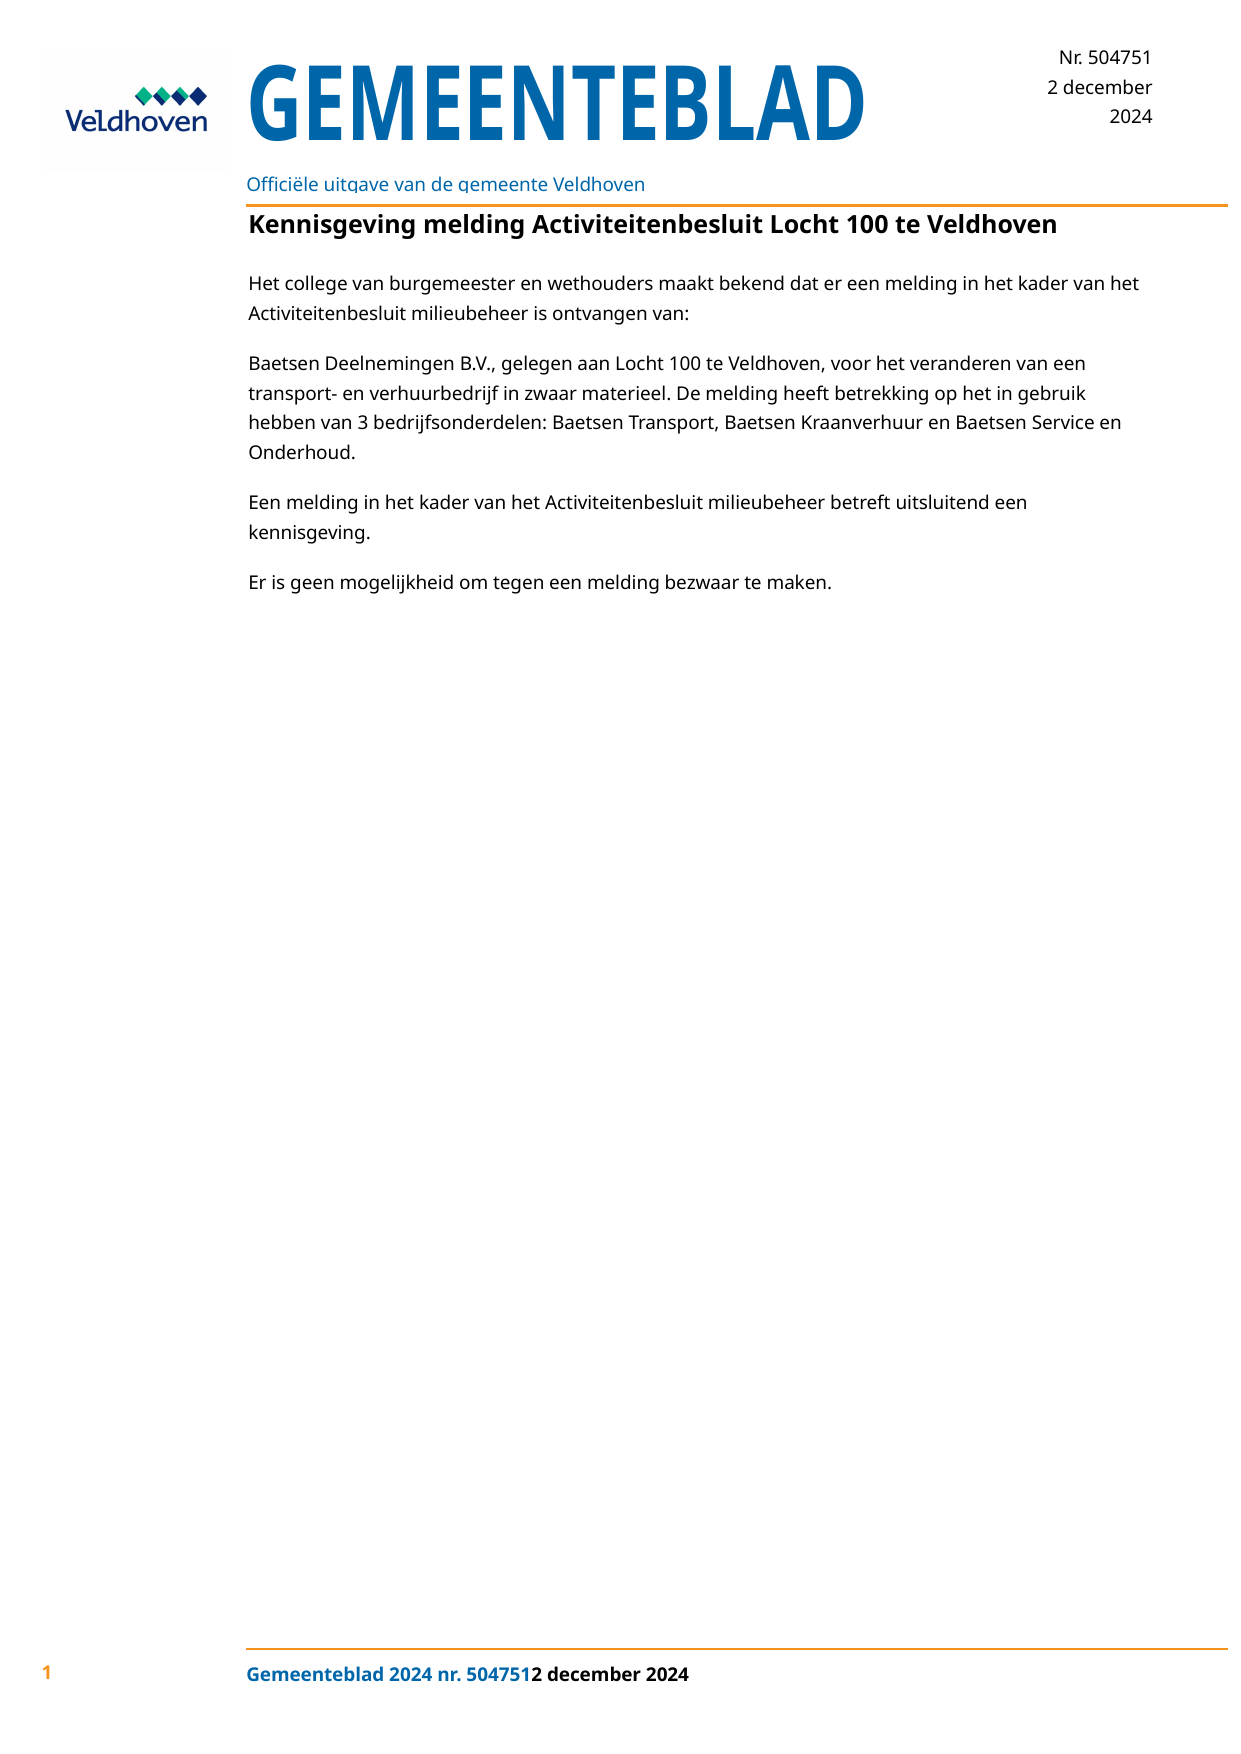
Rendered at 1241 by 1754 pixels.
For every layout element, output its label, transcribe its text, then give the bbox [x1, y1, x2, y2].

text Baetsen Deelnemingen B.V., gelegen aan Locht 100 te Veldhoven, voor het veranderen van een transport- en verhuurbedrijf in zwaar materieel. De melding heeft betrekking op het in gebruik hebben van 3 bedrijfsonderdelen: Baetsen Transport, Baetsen Kraanverhuur en Baetsen Service en Onderhoud. [248, 350, 1152, 465]
text Een melding in het kader van het Activiteitenbesluit milieubeheer betreft uitsluitend een kennisgeving. [248, 489, 1152, 545]
picture [41, 47, 231, 172]
text Kennisgeving melding Activiteitenbesluit Locht 100 te Veldhoven [248, 207, 1152, 241]
text Er is geen mogelijkheid om tegen een melding bezwaar te maken. [248, 569, 1152, 595]
text Het college van burgemeester en wethouders maakt bekend dat er een melding in het kader van het Activiteitenbesluit milieubeheer is ontvangen van: [248, 270, 1152, 326]
